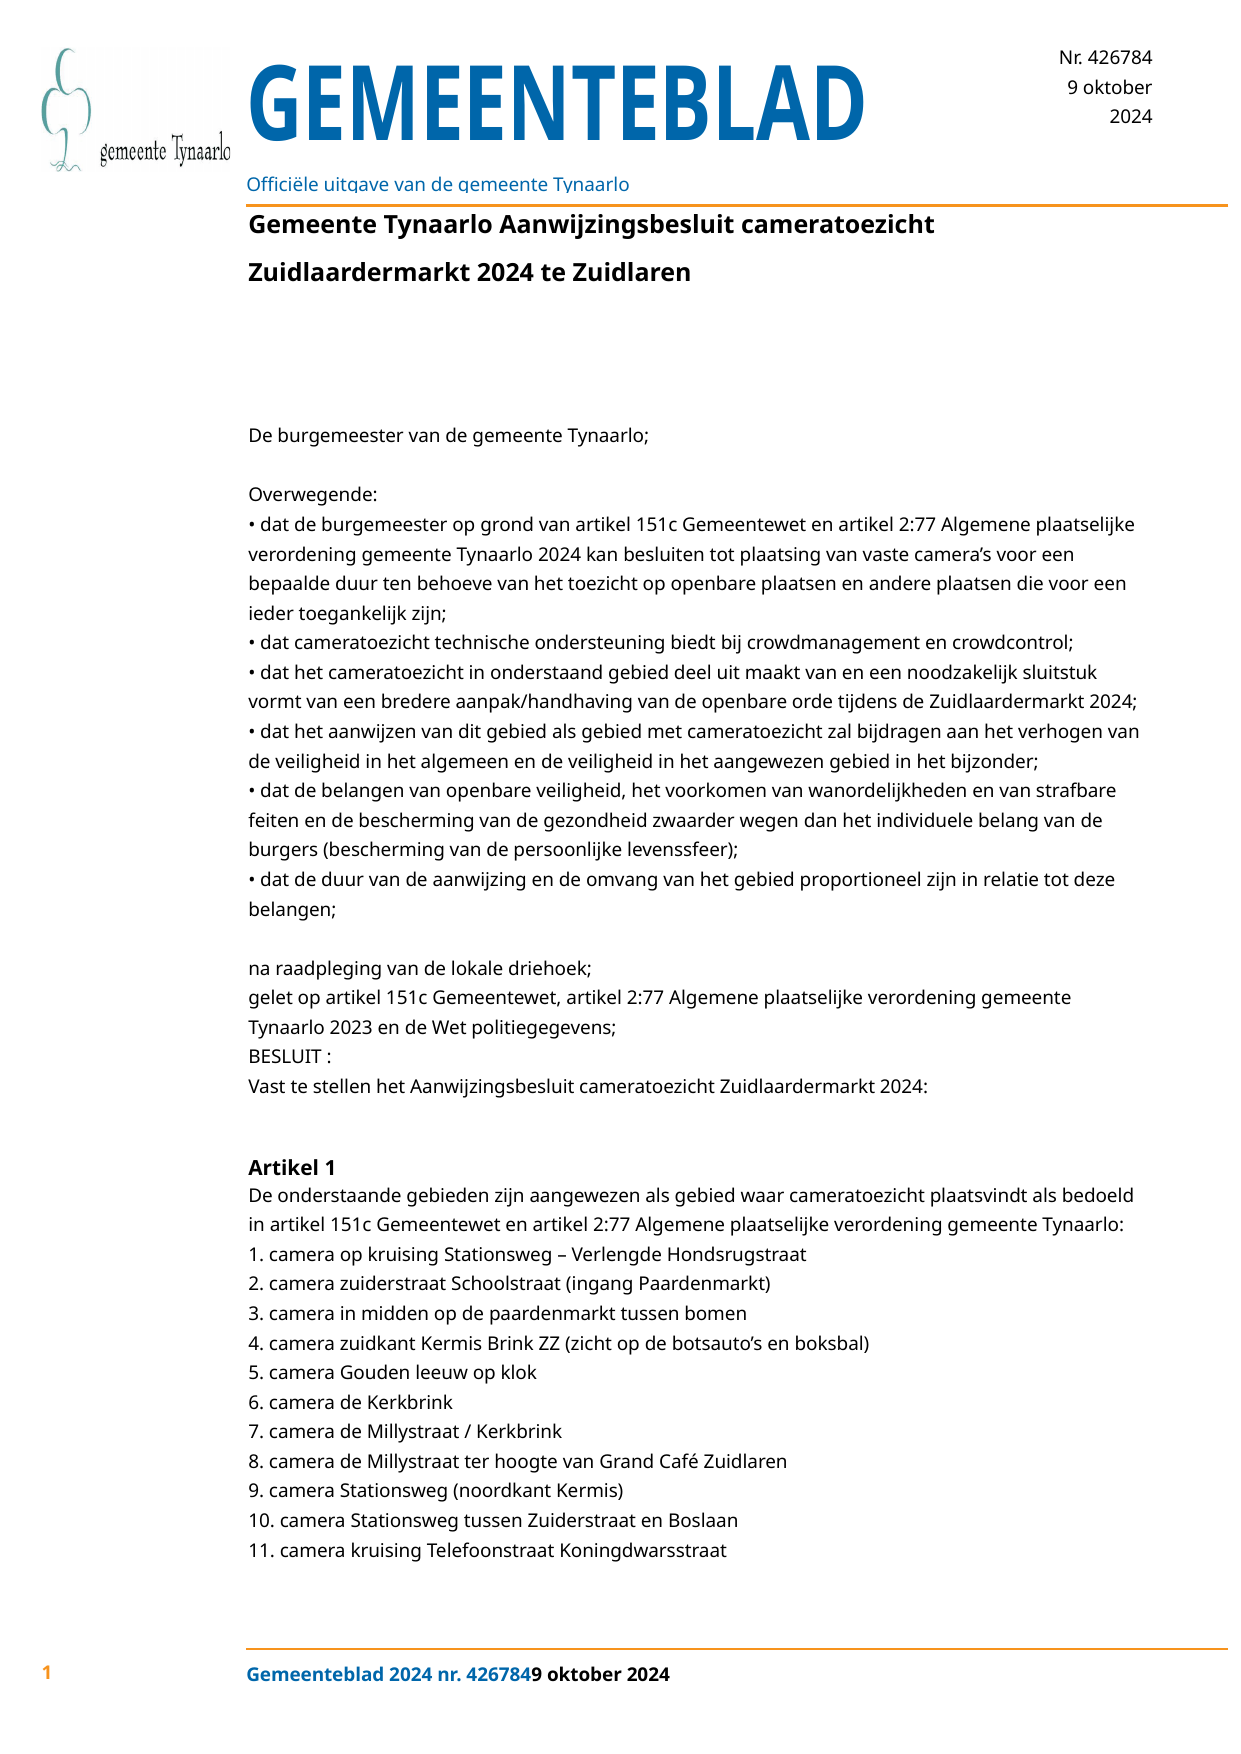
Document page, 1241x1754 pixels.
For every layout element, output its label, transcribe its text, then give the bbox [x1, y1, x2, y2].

text • dat cameratoezicht technische ondersteuning biedt bij crowdmanagement en crowdcontrol; [248, 629, 1152, 655]
text • dat de burgemeester op grond van artikel 151c Gemeentewet en artikel 2:77 Algemene plaatselijke verordening gemeente Tynaarlo 2024 kan besluiten tot plaatsing van vaste camera’s voor een bepaalde duur ten behoeve van het toezicht op openbare plaatsen en andere plaatsen die voor een ieder toegankelijk zijn; [248, 511, 1152, 626]
text 3. camera in midden op de paardenmarkt tussen bomen [248, 1300, 1152, 1326]
text • dat de belangen van openbare veiligheid, het voorkomen van wanordelijkheden en van strafbare feiten en de bescherming van de gezondheid zwaarder wegen dan het individuele belang van de burgers (bescherming van de persoonlijke levenssfeer); [248, 777, 1152, 862]
text gelet op artikel 151c Gemeentewet, artikel 2:77 Algemene plaatselijke verordening gemeente Tynaarlo 2023 en de Wet politiegegevens; [248, 984, 1152, 1040]
text 4. camera zuidkant Kermis Brink ZZ (zicht op de botsauto’s en boksbal) [248, 1330, 1152, 1355]
text 11. camera kruising Telefoonstraat Koningdwarsstraat [248, 1537, 1152, 1562]
text De onderstaande gebieden zijn aangewezen als gebied waar cameratoezicht plaatsvindt als bedoeld in artikel 151c Gemeentewet en artikel 2:77 Algemene plaatselijke verordening gemeente Tynaarlo: [248, 1182, 1152, 1237]
text na raadpleging van de lokale driehoek; [248, 955, 1152, 981]
text 10. camera Stationsweg tussen Zuiderstraat en Boslaan [248, 1507, 1152, 1533]
text 5. camera Gouden leeuw op klok [248, 1359, 1152, 1385]
text Artikel 1 [248, 1153, 1152, 1182]
text Overwegende: [248, 482, 1152, 507]
picture [41, 47, 231, 172]
text De burgemeester van de gemeente Tynaarlo; [248, 422, 1152, 448]
text 8. camera de Millystraat ter hoogte van Grand Café Zuidlaren [248, 1448, 1152, 1474]
text Vast te stellen het Aanwijzingsbesluit cameratoezicht Zuidlaardermarkt 2024: [248, 1073, 1152, 1099]
text 2. camera zuiderstraat Schoolstraat (ingang Paardenmarkt) [248, 1271, 1152, 1296]
text BESLUIT : [248, 1044, 1152, 1069]
text 6. camera de Kerkbrink [248, 1389, 1152, 1414]
text 7. camera de Millystraat / Kerkbrink [248, 1418, 1152, 1444]
text • dat het cameratoezicht in onderstaand gebied deel uit maakt van en een noodzakelijk sluitstuk vormt van een bredere aanpak/handhaving van de openbare orde tijdens de Zuidlaardermarkt 2024; [248, 659, 1152, 714]
text 9. camera Stationsweg (noordkant Kermis) [248, 1478, 1152, 1503]
text Gemeente Tynaarlo Aanwijzingsbesluit cameratoezicht Zuidlaardermarkt 2024 te Zuidlaren [248, 207, 1152, 288]
text • dat het aanwijzen van dit gebied als gebied met cameratoezicht zal bijdragen aan het verhogen van de veiligheid in het algemeen en de veiligheid in het aangewezen gebied in het bijzonder; [248, 718, 1152, 774]
text 1. camera op kruising Stationsweg – Verlengde Hondsrugstraat [248, 1241, 1152, 1267]
text • dat de duur van de aanwijzing en de omvang van het gebied proportioneel zijn in relatie tot deze belangen; [248, 866, 1152, 922]
